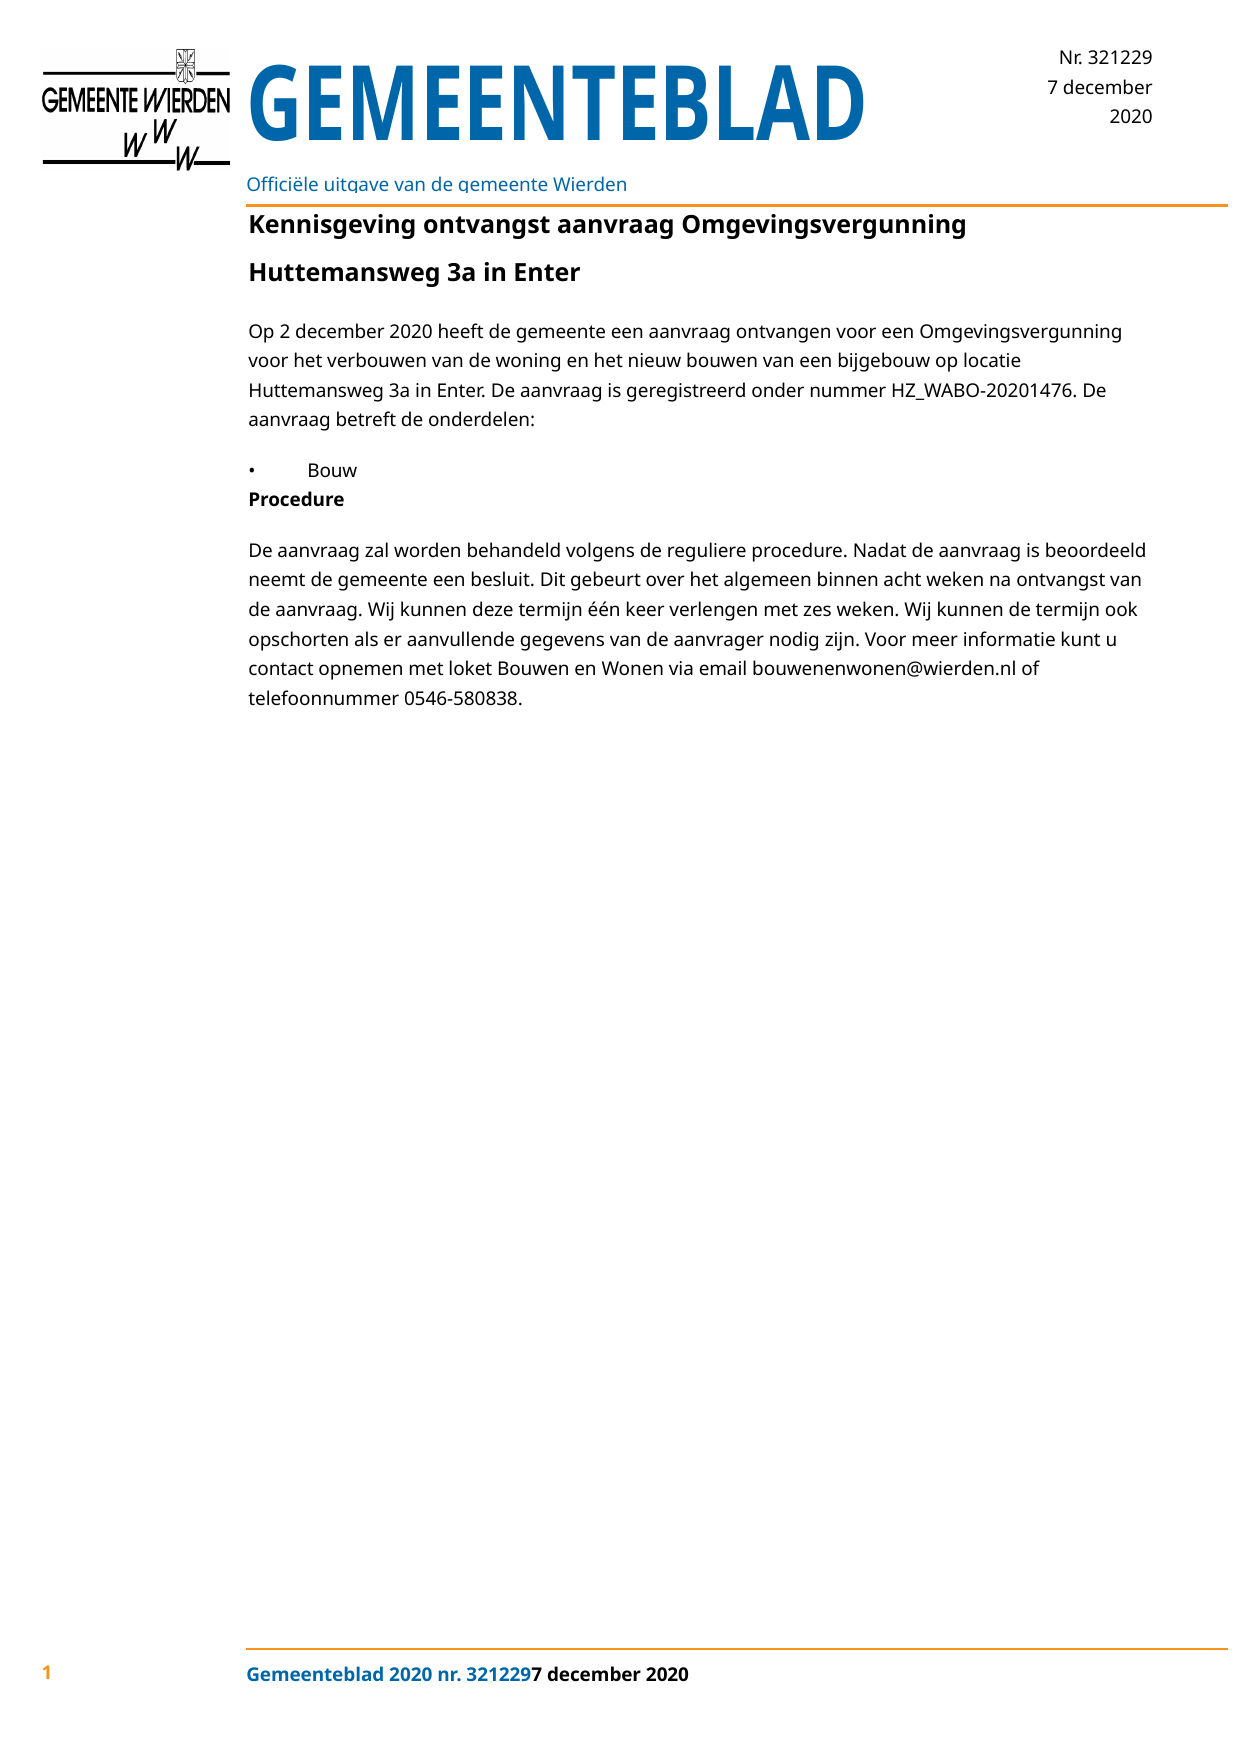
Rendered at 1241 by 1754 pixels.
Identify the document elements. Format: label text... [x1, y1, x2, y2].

picture [41, 47, 231, 172]
text Op 2 december 2020 heeft de gemeente een aanvraag ontvangen voor een Omgevingsvergunning voor het verbouwen van de woning en het nieuw bouwen van een bijgebouw op locatie Huttemansweg 3a in Enter. De aanvraag is geregistreerd onder nummer HZ_WABO-20201476. De aanvraag betreft de onderdelen: [248, 318, 1152, 432]
text De aanvraag zal worden behandeld volgens de reguliere procedure. Nadat de aanvraag is beoordeeld neemt de gemeente een besluit. Dit gebeurt over het algemeen binnen acht weken na ontvangst van de aanvraag. Wij kunnen deze termijn één keer verlengen met zes weken. Wij kunnen de termijn ook opschorten als er aanvullende gegevens van de aanvrager nodig zijn. Voor meer informatie kunt u contact opnemen met loket Bouwen en Wonen via email bouwenenwonen@wierden.nl of telefoonnummer 0546-580838. [248, 537, 1152, 711]
text Procedure [248, 487, 1152, 512]
list Bouw [248, 457, 1152, 483]
text Kennisgeving ontvangst aanvraag Omgevingsvergunning Huttemansweg 3a in Enter [248, 207, 1152, 288]
